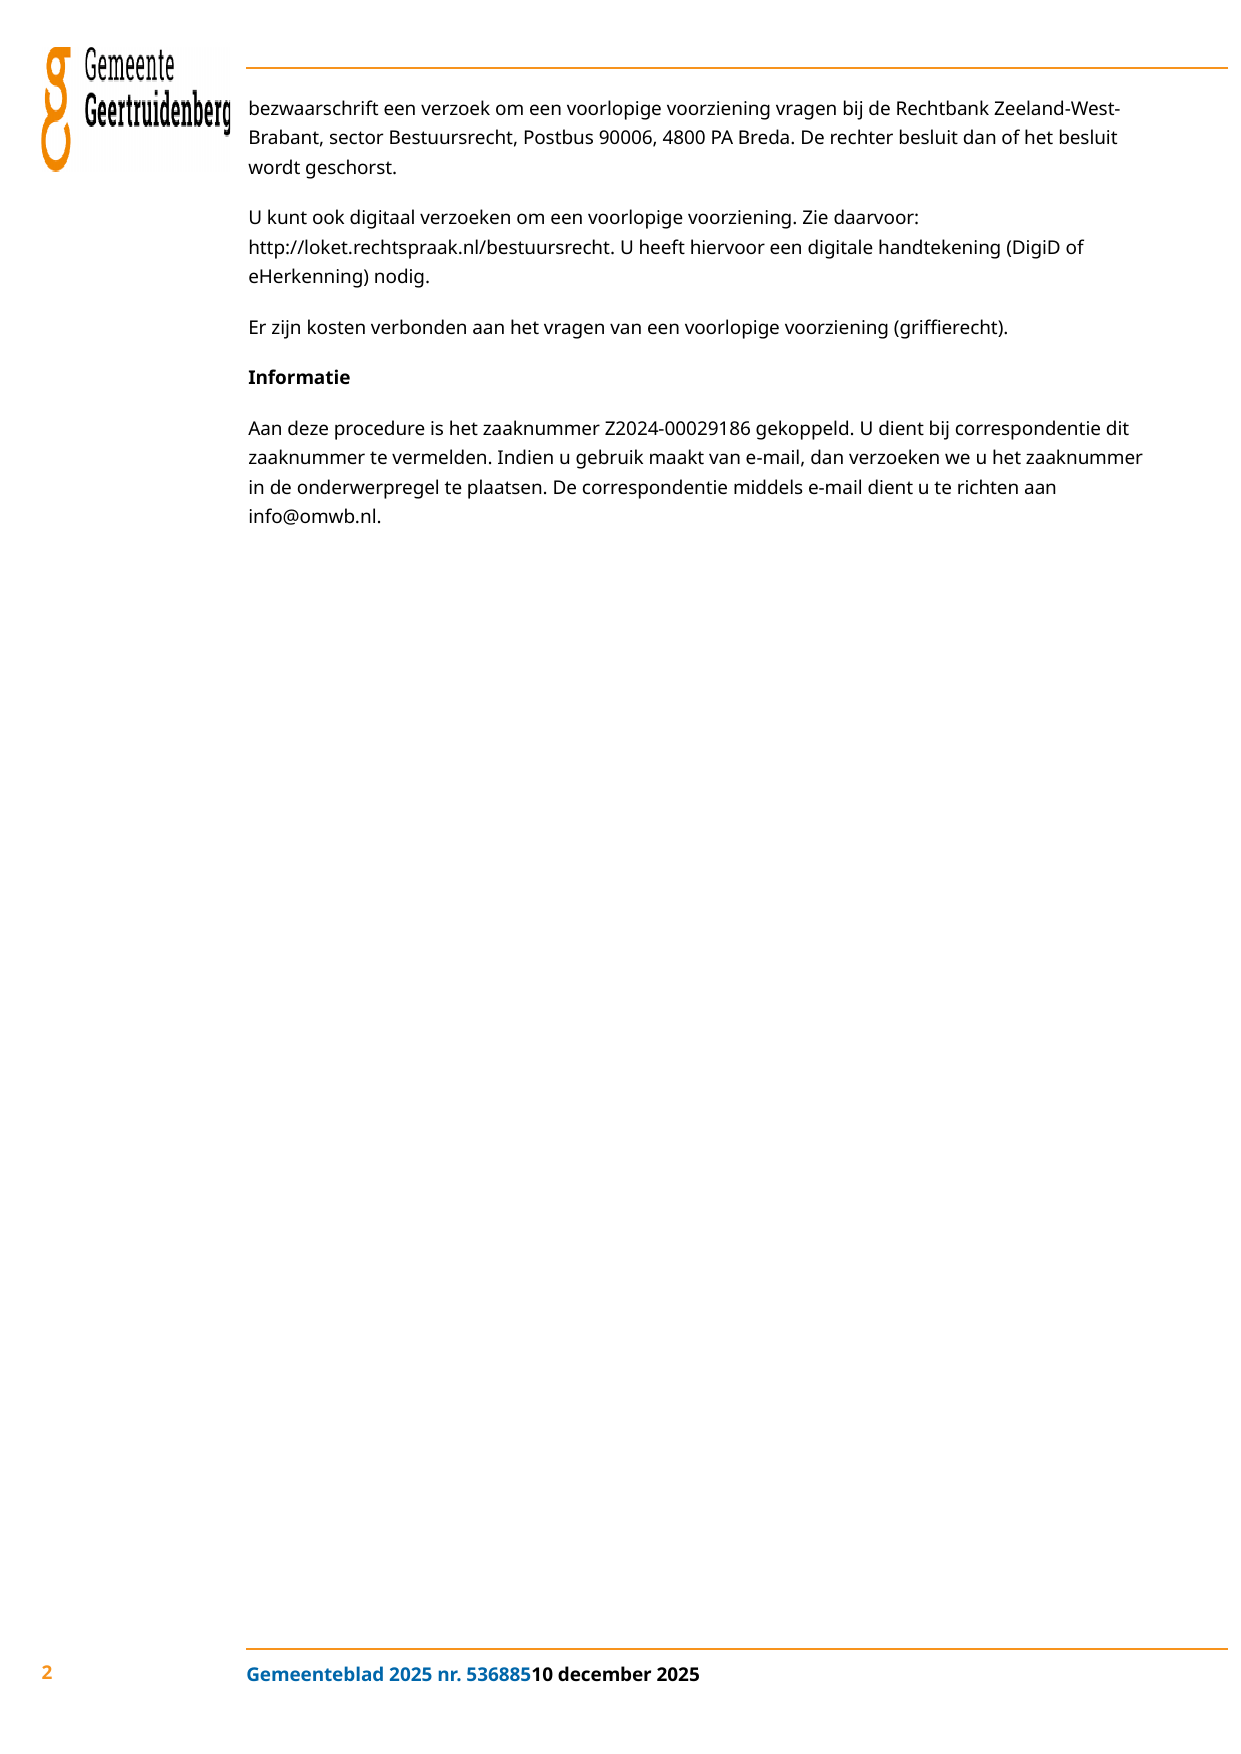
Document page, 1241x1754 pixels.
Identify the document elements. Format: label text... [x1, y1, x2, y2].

text U kunt ook digitaal verzoeken om een voorlopige voorziening. Zie daarvoor: http://loket.rechtspraak.nl/bestuursrecht. U heeft hiervoor een digitale handtekening (DigiD of eHerkenning) nodig. [248, 204, 1152, 289]
text bezwaarschrift een verzoek om een voorlopige voorziening vragen bij de Rechtbank Zeeland-West-Brabant, sector Bestuursrecht, Postbus 90006, 4800 PA Breda. De rechter besluit dan of het besluit wordt geschorst. [248, 95, 1152, 180]
text Informatie [248, 364, 1152, 390]
text Aan deze procedure is het zaaknummer Z2024-00029186 gekoppeld. U dient bij correspondentie dit zaaknummer te vermelden. Indien u gebruik maakt van e-mail, dan verzoeken we u het zaaknummer in de onderwerpregel te plaatsen. De correspondentie middels e-mail dient u te richten aan info@omwb.nl. [248, 415, 1152, 529]
text Er zijn kosten verbonden aan het vragen van een voorlopige voorziening (griffierecht). [248, 314, 1152, 340]
picture [41, 47, 231, 172]
